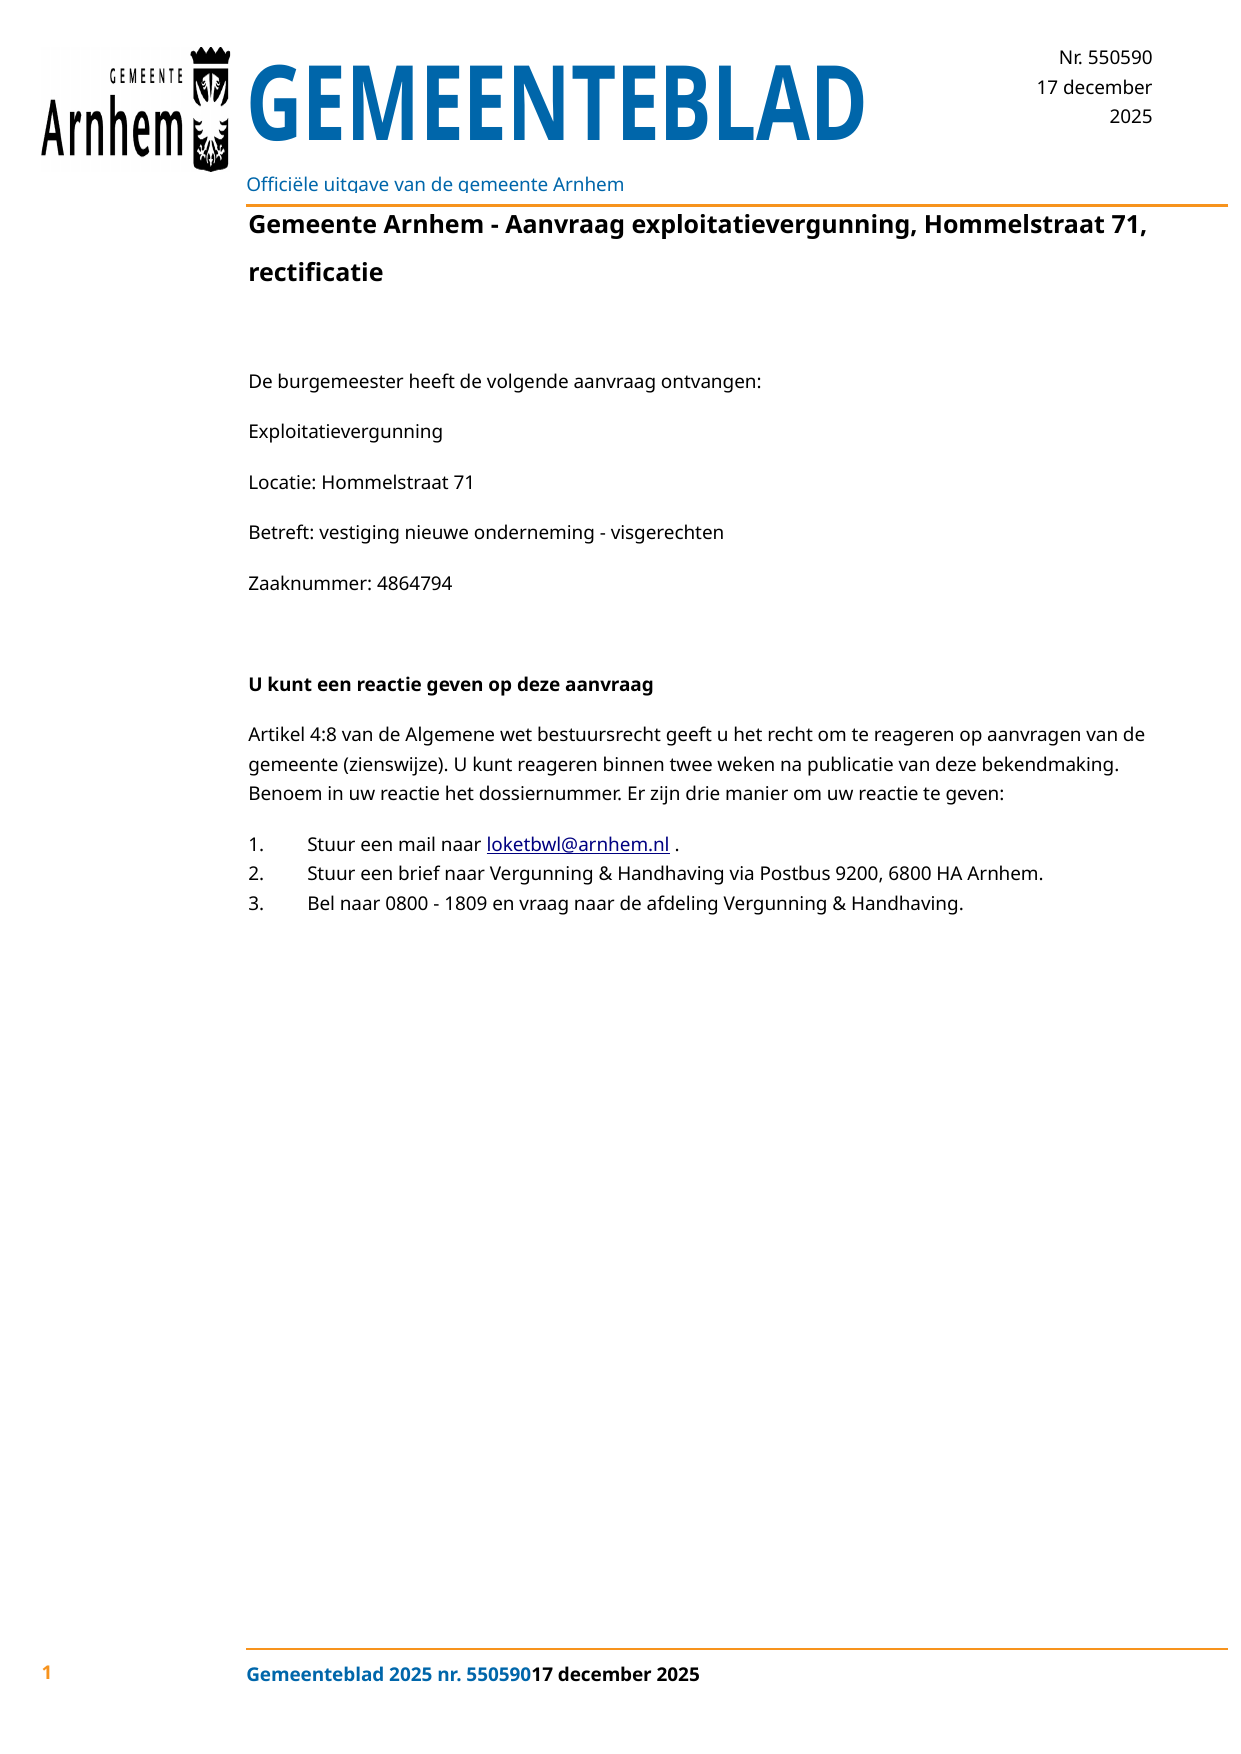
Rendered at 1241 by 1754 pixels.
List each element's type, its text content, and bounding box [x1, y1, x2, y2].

list Stuur een brief naar Vergunning & Handhaving via Postbus 9200, 6800 HA Arnhem. [248, 860, 1152, 886]
text Locatie: Hommelstraat 71 [248, 469, 1152, 495]
text Zaaknummer: 4864794 [248, 570, 1152, 596]
picture [41, 47, 231, 172]
text Gemeente Arnhem - Aanvraag exploitatievergunning, Hommelstraat 71, rectificatie [248, 207, 1152, 288]
list Bel naar 0800 - 1809 en vraag naar de afdeling Vergunning & Handhaving. [248, 890, 1152, 916]
text Betreft: vestiging nieuwe onderneming - visgerechten [248, 519, 1152, 545]
text Exploitatievergunning [248, 419, 1152, 444]
text De burgemeester heeft de volgende aanvraag ontvangen: [248, 368, 1152, 394]
list Stuur een mail naar loketbwl@arnhem.nl . [248, 831, 1152, 857]
text U kunt een reactie geven op deze aanvraag [248, 671, 1152, 697]
text Artikel 4:8 van de Algemene wet bestuursrecht geeft u het recht om te reageren op aanvragen van de gemeente (zienswijze). U kunt reageren binnen twee weken na publicatie van deze bekendmaking. Benoem in uw reactie het dossiernummer. Er zijn drie manier om uw reactie te geven: [248, 721, 1152, 806]
